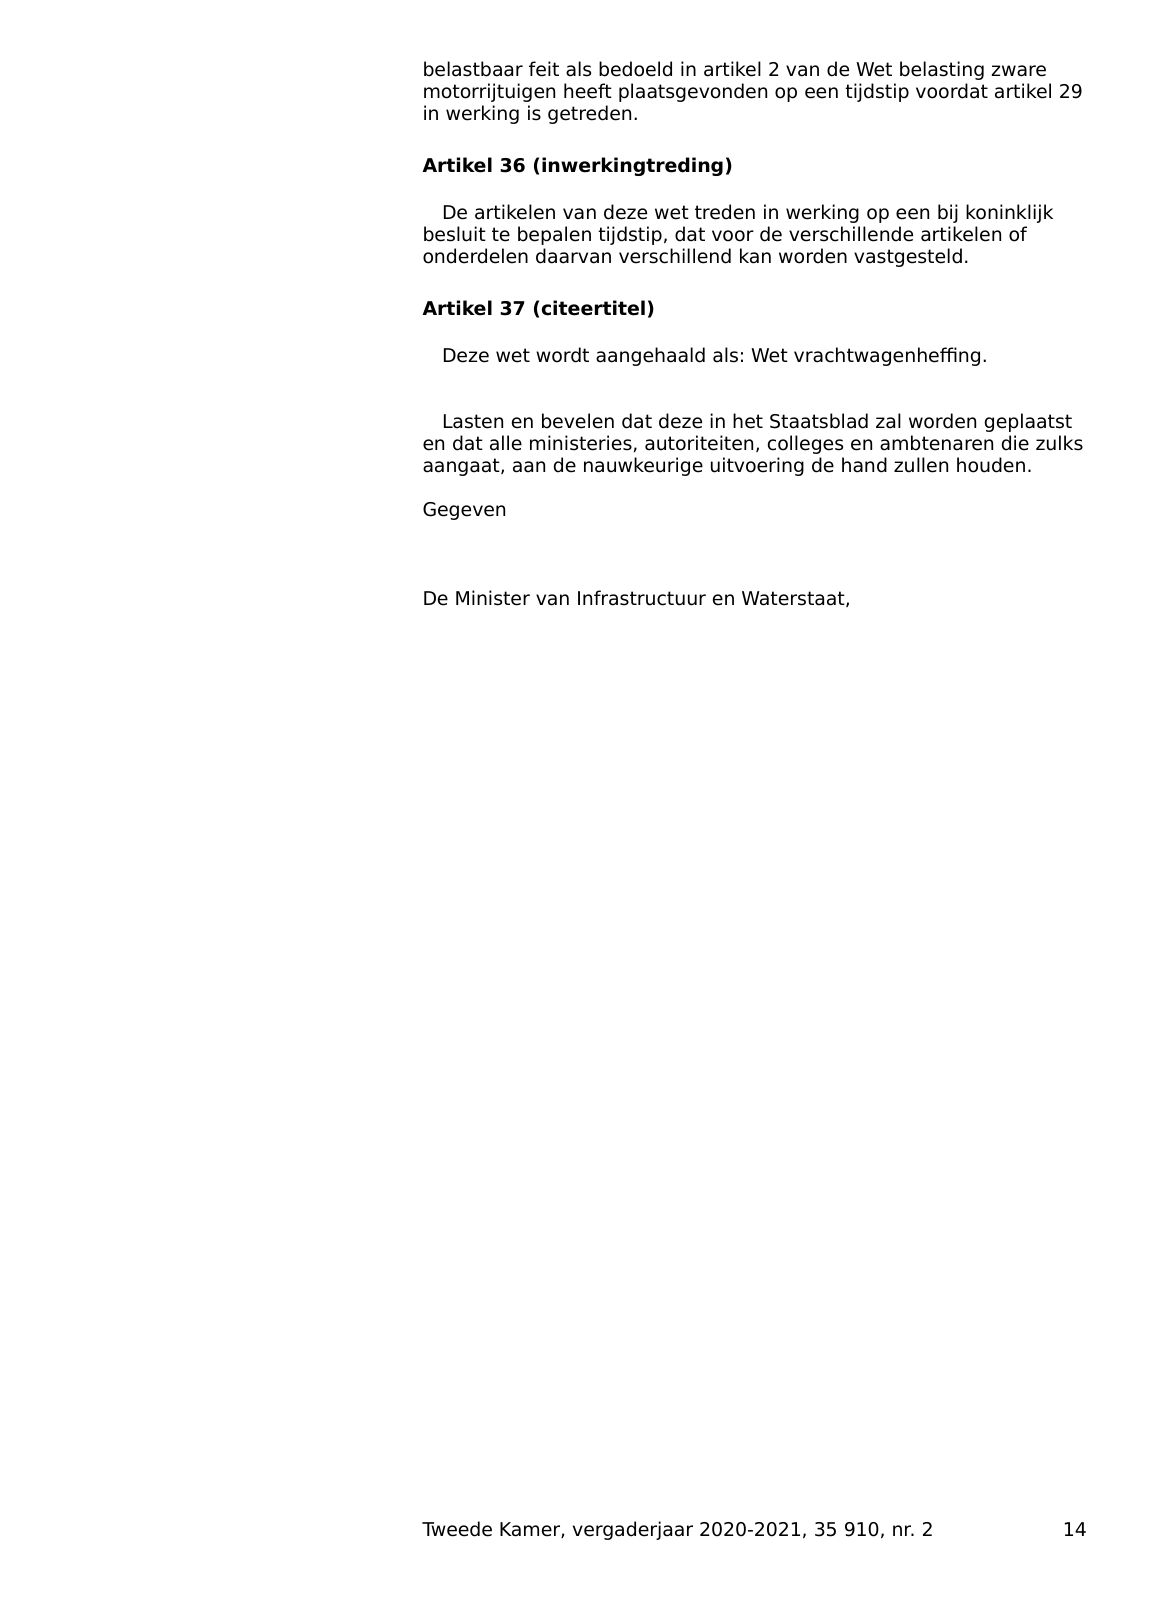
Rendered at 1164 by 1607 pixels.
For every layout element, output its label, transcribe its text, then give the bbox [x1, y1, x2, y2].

subtitle Artikel 37 (citeertitel) [422, 298, 1087, 320]
text De artikelen van deze wet treden in werking op een bij koninklijk besluit te bepalen tijdstip, dat voor de verschillende artikelen of onderdelen daarvan verschillend kan worden vastgesteld. [422, 202, 1087, 268]
subtitle Artikel 36 (inwerkingtreding) [422, 155, 1087, 177]
text Lasten en bevelen dat deze in het Staatsblad zal worden geplaatst en dat alle ministeries, autoriteiten, colleges en ambtenaren die zulks aangaat, aan de nauwkeurige uitvoering de hand zullen houden. [422, 411, 1087, 477]
text Gegeven [422, 499, 1087, 521]
text Deze wet wordt aangehaald als: Wet vrachtwagenheffing. [422, 345, 1087, 367]
text belastbaar feit als bedoeld in artikel 2 van de Wet belasting zware motorrijtuigen heeft plaatsgevonden op een tijdstip voordat artikel 29 in werking is getreden. [422, 59, 1087, 125]
text De Minister van Infrastructuur en Waterstaat, [422, 588, 1087, 610]
